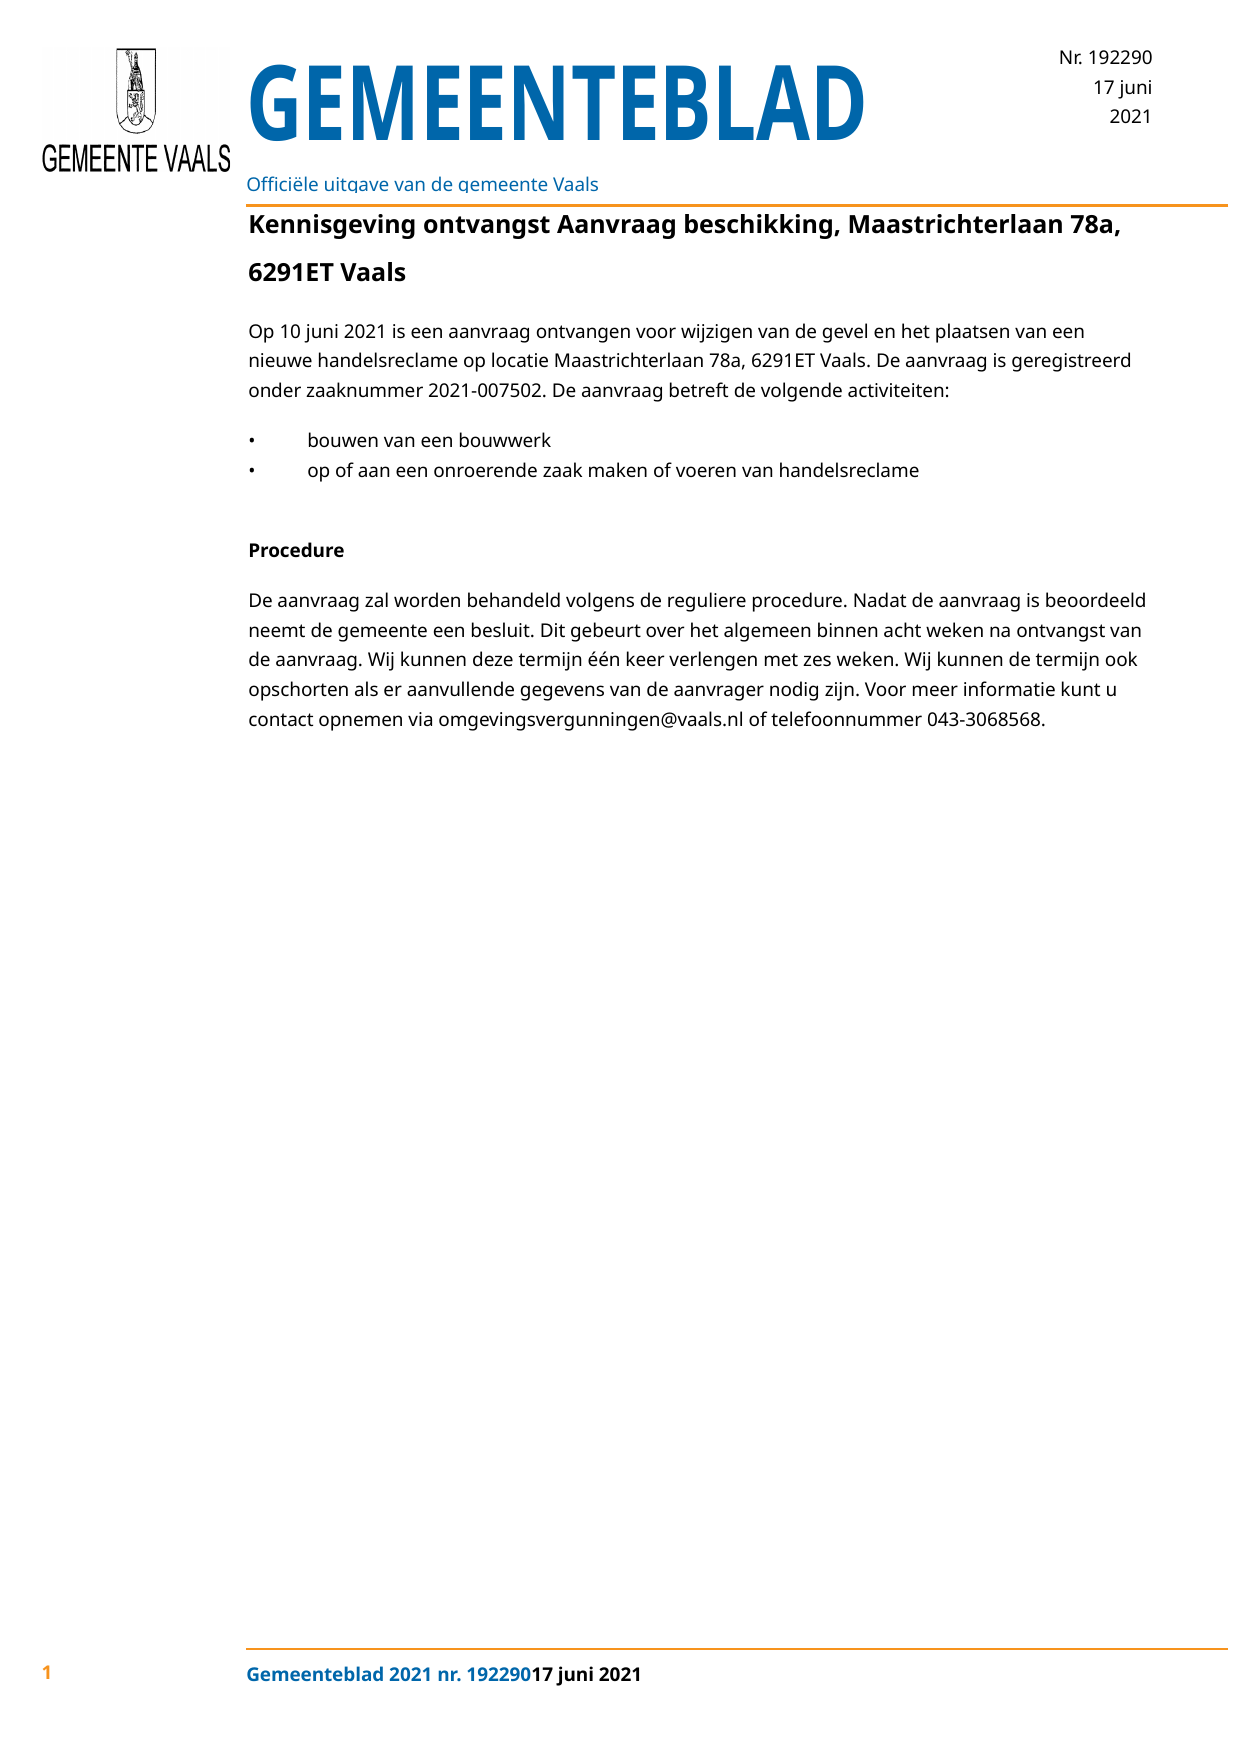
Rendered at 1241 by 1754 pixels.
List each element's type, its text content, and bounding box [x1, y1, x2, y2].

list op of aan een onroerende zaak maken of voeren van handelsreclame [248, 457, 1152, 483]
text Op 10 juni 2021 is een aanvraag ontvangen voor wijzigen van de gevel en het plaatsen van een nieuwe handelsreclame op locatie Maastrichterlaan 78a, 6291ET Vaals. De aanvraag is geregistreerd onder zaaknummer 2021-007502. De aanvraag betreft de volgende activiteiten: [248, 318, 1152, 403]
list bouwen van een bouwwerk [248, 427, 1152, 453]
text Procedure [248, 537, 1152, 563]
picture [41, 47, 231, 172]
text De aanvraag zal worden behandeld volgens de reguliere procedure. Nadat de aanvraag is beoordeeld neemt de gemeente een besluit. Dit gebeurt over het algemeen binnen acht weken na ontvangst van de aanvraag. Wij kunnen deze termijn één keer verlengen met zes weken. Wij kunnen de termijn ook opschorten als er aanvullende gegevens van de aanvrager nodig zijn. Voor meer informatie kunt u contact opnemen via omgevingsvergunningen@vaals.nl of telefoonnummer 043-3068568. [248, 587, 1152, 732]
text Kennisgeving ontvangst Aanvraag beschikking, Maastrichterlaan 78a, 6291ET Vaals [248, 207, 1152, 288]
